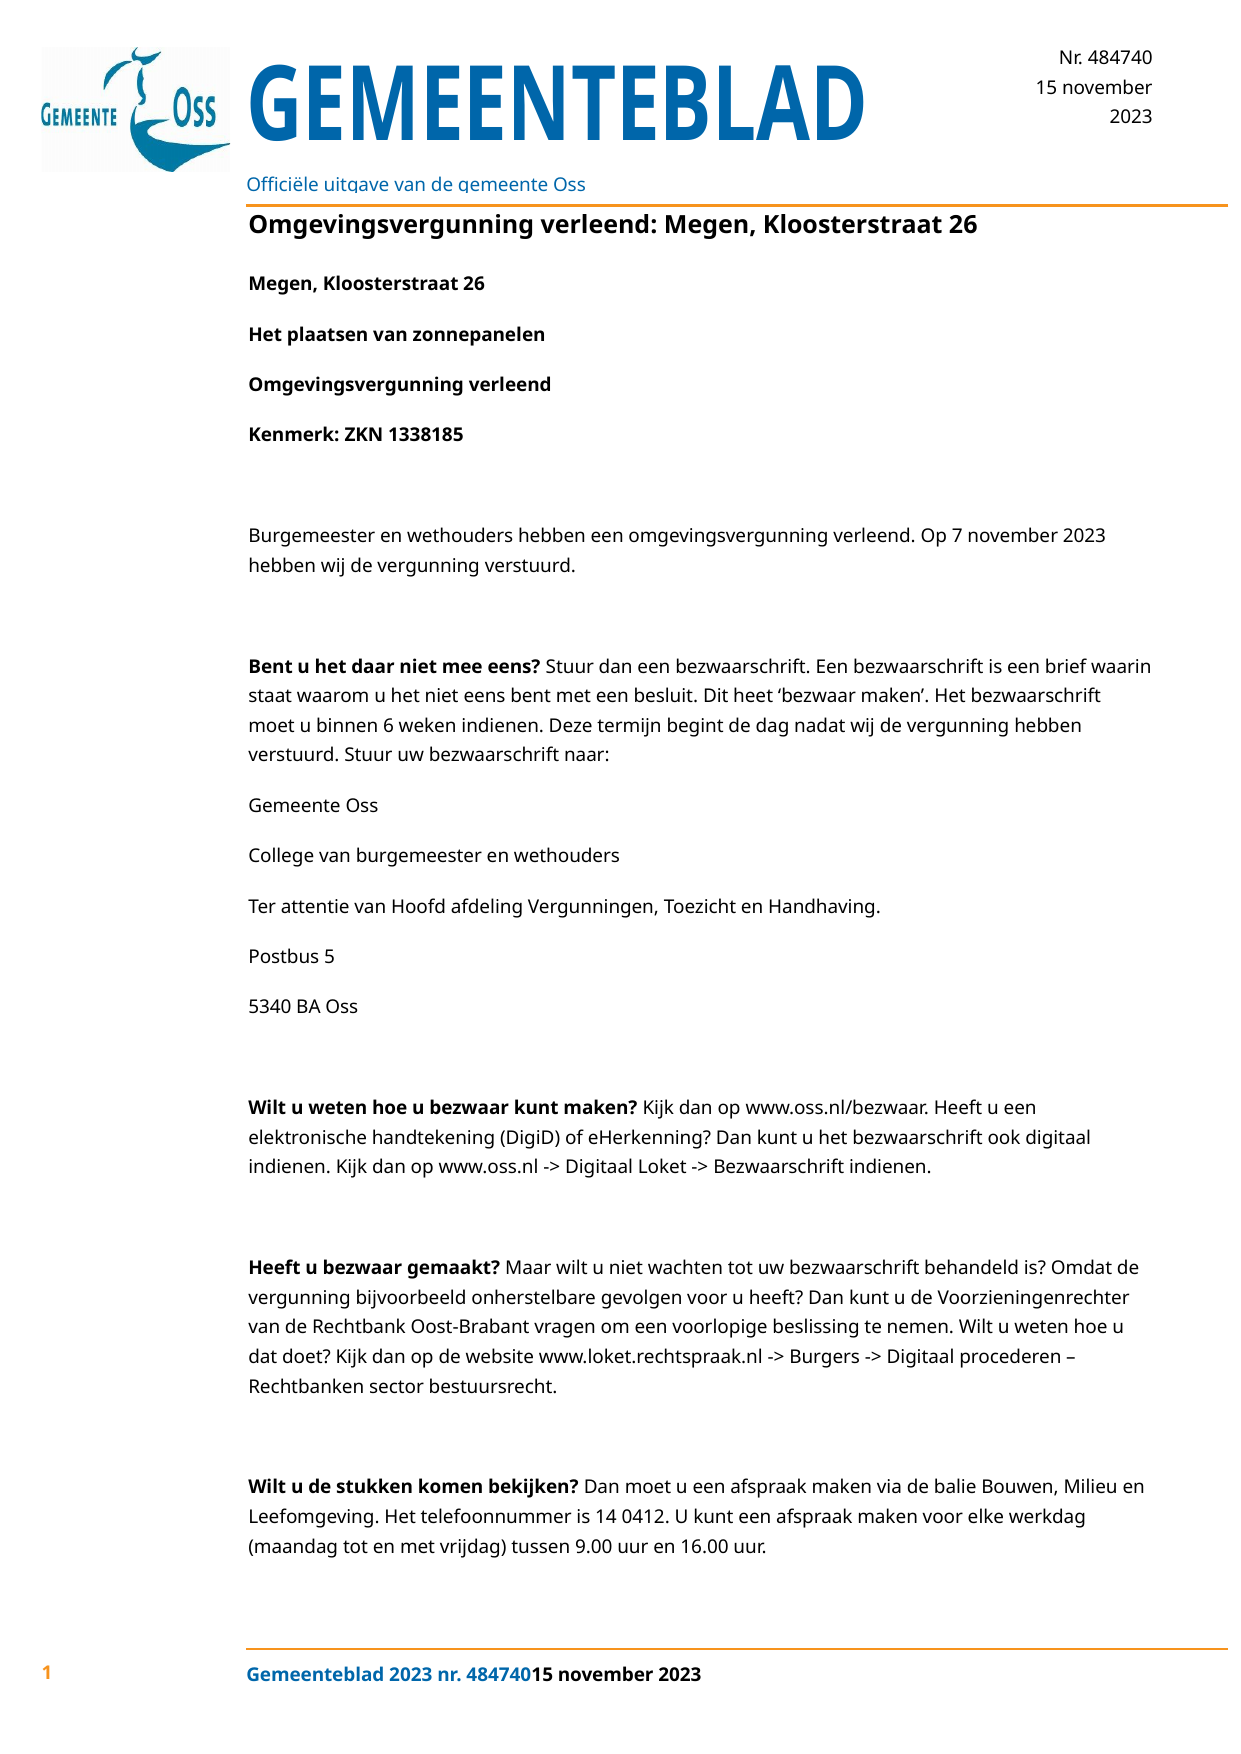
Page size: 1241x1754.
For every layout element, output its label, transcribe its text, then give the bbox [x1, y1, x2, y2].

text 5340 BA Oss [248, 994, 1152, 1019]
text Bent u het daar niet mee eens? Stuur dan een bezwaarschrift. Een bezwaarschrift is een brief waarin staat waarom u het niet eens bent met een besluit. Dit heet ‘bezwaar maken’. Het bezwaarschrift moet u binnen 6 weken indienen. Deze termijn begint de dag nadat wij de vergunning hebben verstuurd. Stuur uw bezwaarschrift naar: [248, 653, 1152, 767]
text Wilt u weten hoe u bezwaar kunt maken? Kijk dan op www.oss.nl/bezwaar. Heeft u een elektronische handtekening (DigiD) of eHerkenning? Dan kunt u het bezwaarschrift ook digitaal indienen. Kijk dan op www.oss.nl -> Digitaal Loket -> Bezwaarschrift indienen. [248, 1094, 1152, 1179]
text Kenmerk: ZKN 1338185 [248, 422, 1152, 447]
picture [41, 47, 231, 172]
text Megen, Kloosterstraat 26 [248, 270, 1152, 296]
text Het plaatsen van zonnepanelen [248, 321, 1152, 346]
text Gemeente Oss [248, 792, 1152, 818]
text Heeft u bezwaar gemaakt? Maar wilt u niet wachten tot uw bezwaarschrift behandeld is? Omdat de vergunning bijvoorbeeld onherstelbare gevolgen voor u heeft? Dan kunt u de Voorzieningenrechter van de Rechtbank Oost-Brabant vragen om een voorlopige beslissing te nemen. Wilt u weten hoe u dat doet? Kijk dan op de website www.loket.rechtspraak.nl -> Burgers -> Digitaal procederen – Rechtbanken sector bestuursrecht. [248, 1254, 1152, 1398]
text Omgevingsvergunning verleend: Megen, Kloosterstraat 26 [248, 207, 1152, 241]
text Omgevingsvergunning verleend [248, 371, 1152, 397]
text Ter attentie van Hoofd afdeling Vergunningen, Toezicht en Handhaving. [248, 893, 1152, 918]
text Postbus 5 [248, 943, 1152, 969]
text Burgemeester en wethouders hebben een omgevingsvergunning verleend. Op 7 november 2023 hebben wij de vergunning verstuurd. [248, 522, 1152, 578]
text Wilt u de stukken komen bekijken? Dan moet u een afspraak maken via de balie Bouwen, Milieu en Leefomgeving. Het telefoonnummer is 14 0412. U kunt een afspraak maken voor elke werkdag (maandag tot en met vrijdag) tussen 9.00 uur en 16.00 uur. [248, 1474, 1152, 1558]
text College van burgemeester en wethouders [248, 842, 1152, 868]
